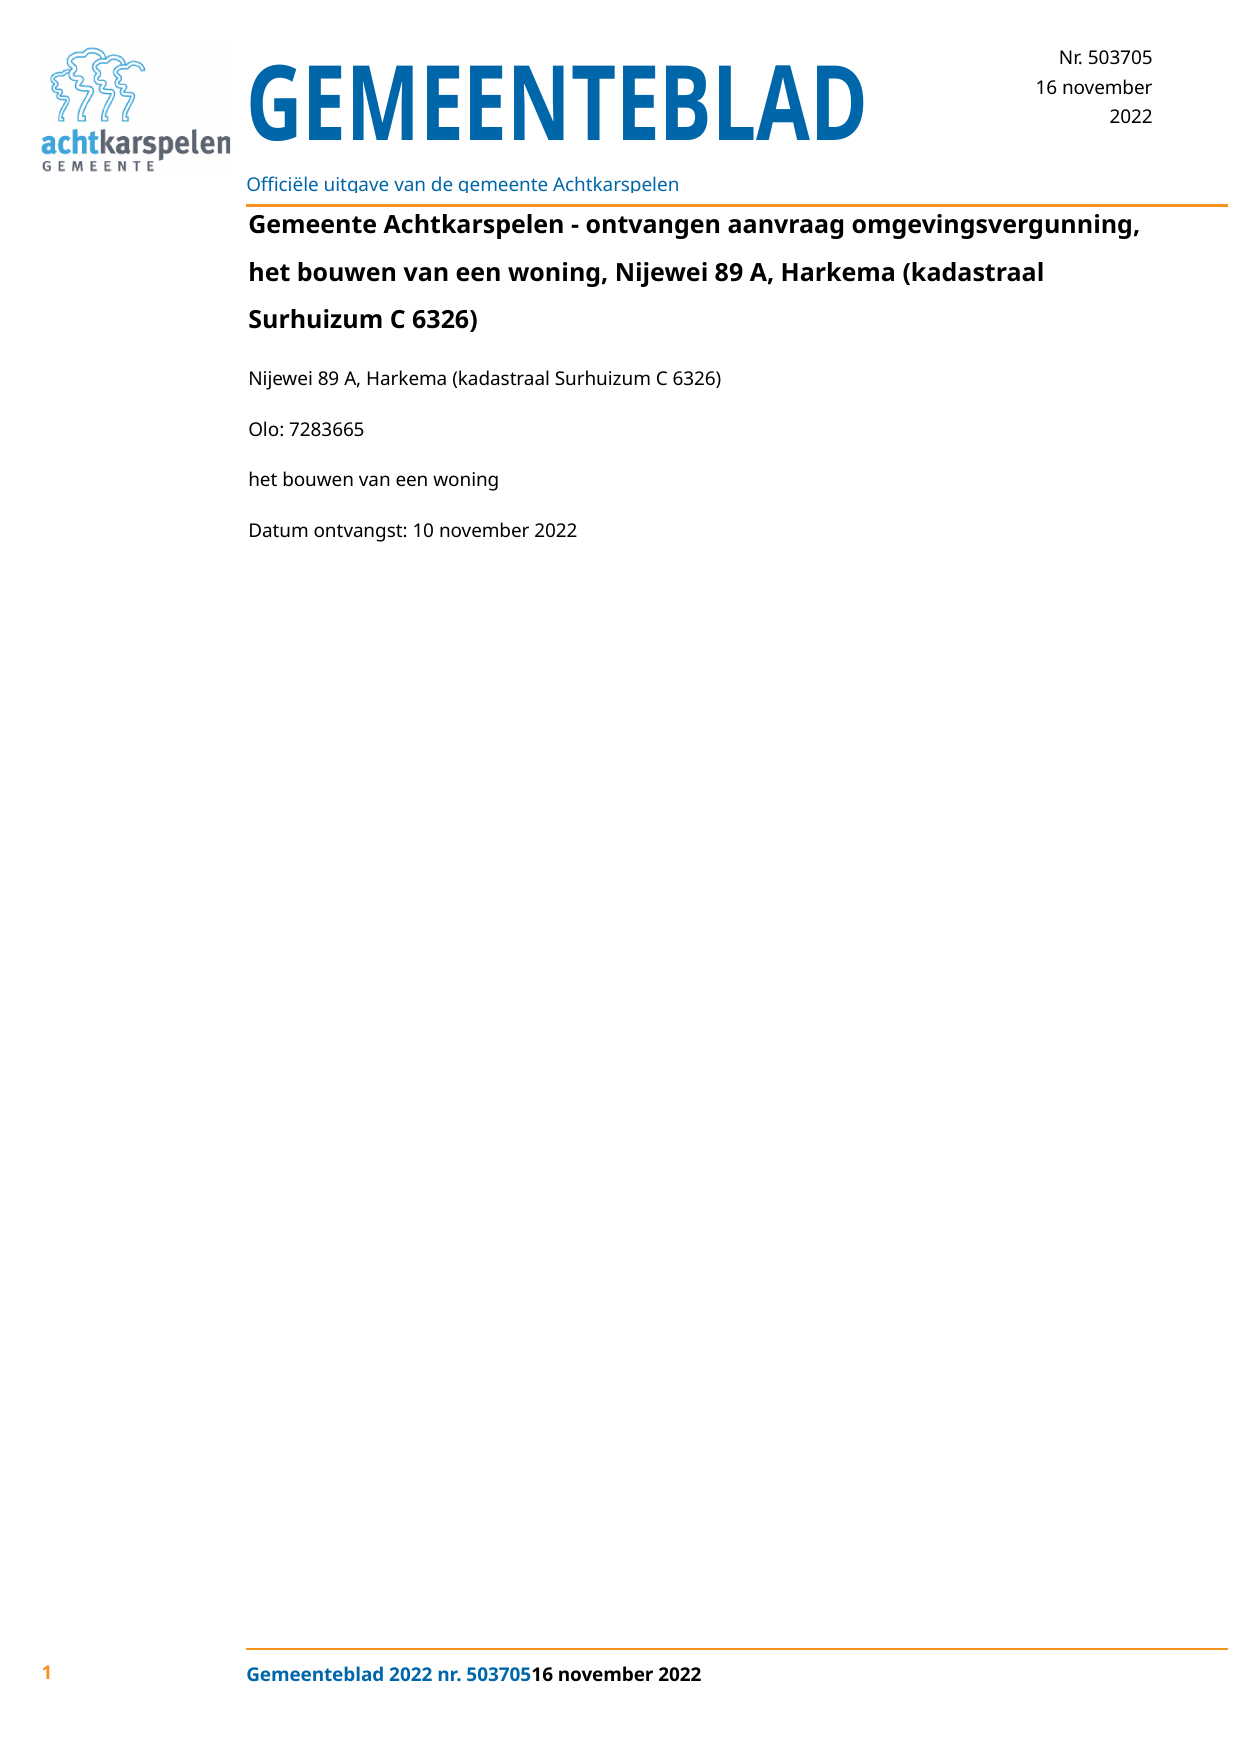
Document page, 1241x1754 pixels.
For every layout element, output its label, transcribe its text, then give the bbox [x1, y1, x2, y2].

text het bouwen van een woning [248, 466, 1152, 492]
text Gemeente Achtkarspelen - ontvangen aanvraag omgevingsvergunning, het bouwen van een woning, Nijewei 89 A, Harkema (kadastraal Surhuizum C 6326) [248, 207, 1152, 336]
picture [41, 47, 231, 172]
text Olo: 7283665 [248, 416, 1152, 442]
text Nijewei 89 A, Harkema (kadastraal Surhuizum C 6326) [248, 366, 1152, 391]
text Datum ontvangst: 10 november 2022 [248, 517, 1152, 542]
